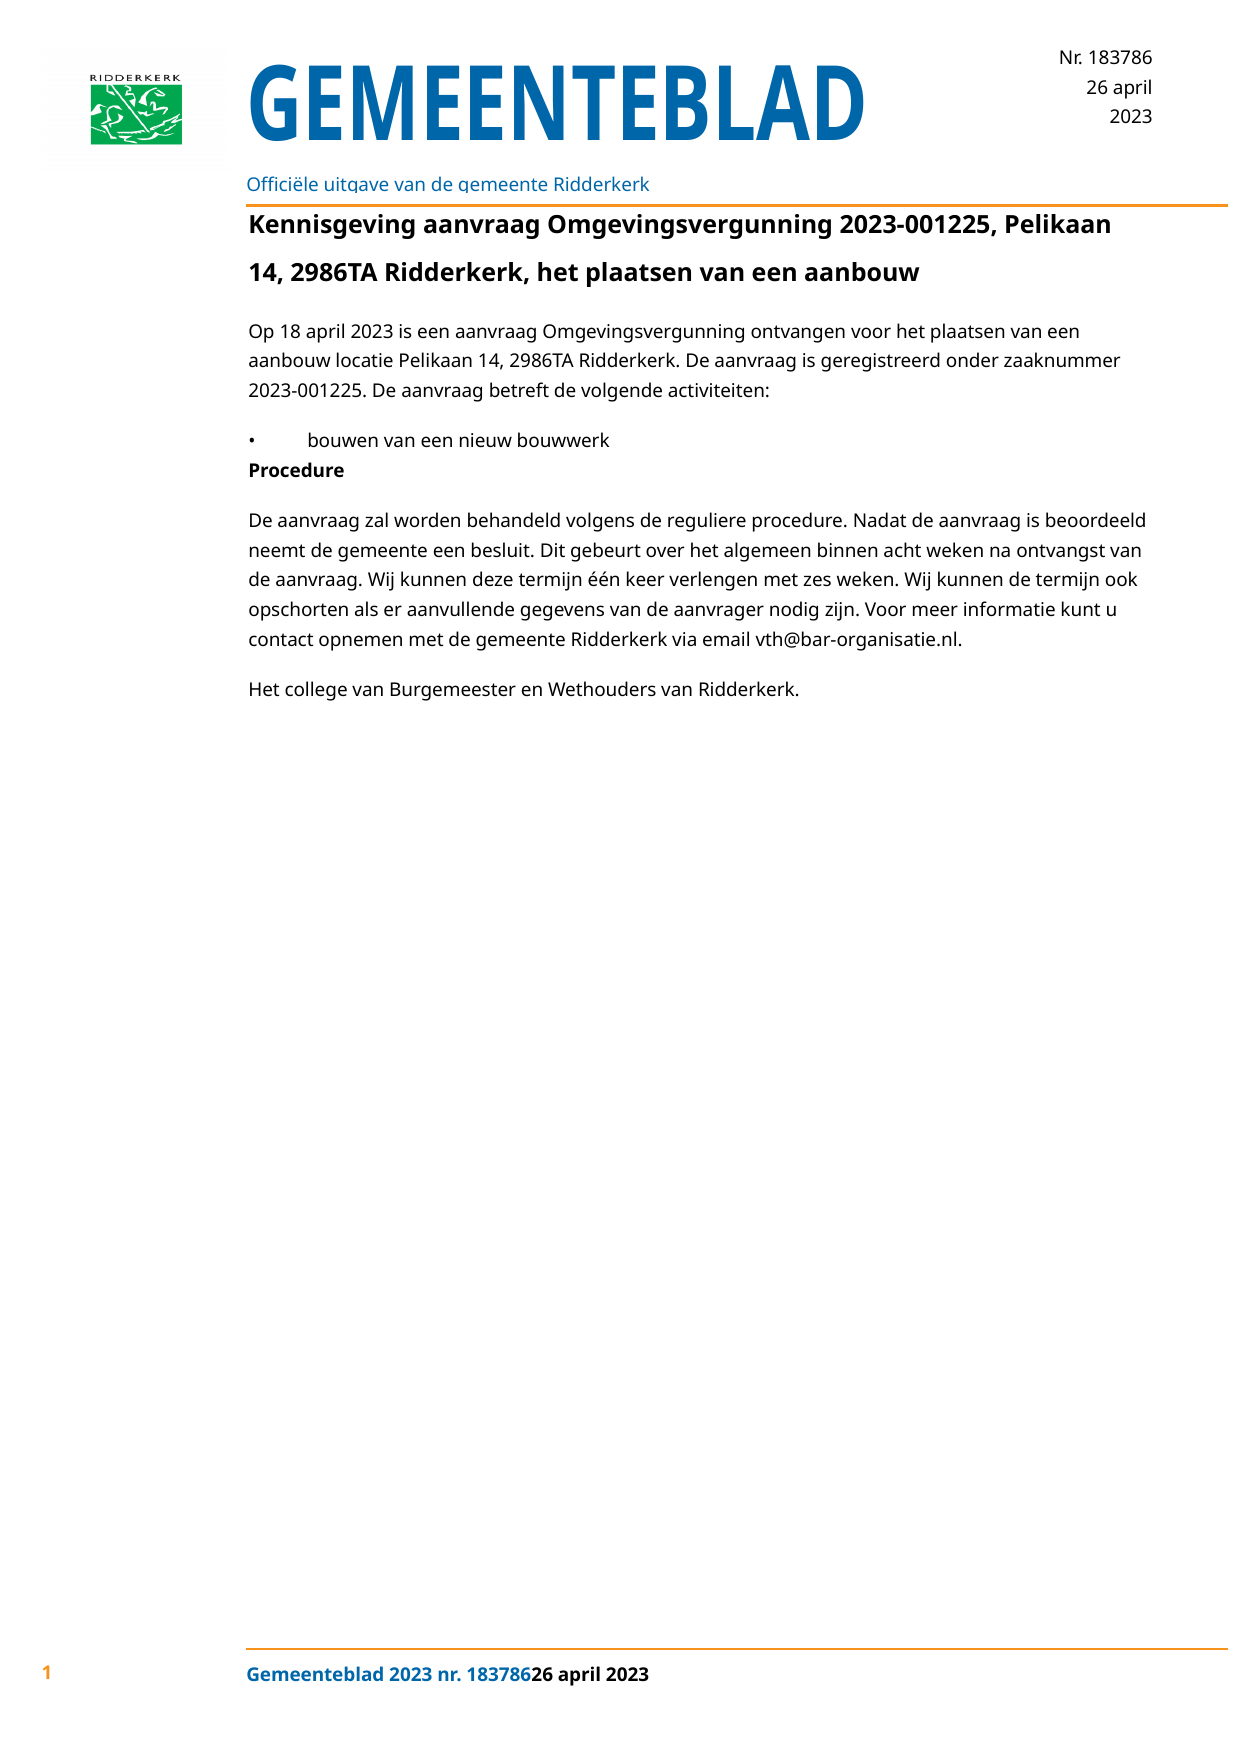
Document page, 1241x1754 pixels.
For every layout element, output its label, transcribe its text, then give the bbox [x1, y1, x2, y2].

text Op 18 april 2023 is een aanvraag Omgevingsvergunning ontvangen voor het plaatsen van een aanbouw locatie Pelikaan 14, 2986TA Ridderkerk. De aanvraag is geregistreerd onder zaaknummer 2023-001225. De aanvraag betreft de volgende activiteiten: [248, 318, 1152, 403]
text De aanvraag zal worden behandeld volgens de reguliere procedure. Nadat de aanvraag is beoordeeld neemt de gemeente een besluit. Dit gebeurt over het algemeen binnen acht weken na ontvangst van de aanvraag. Wij kunnen deze termijn één keer verlengen met zes weken. Wij kunnen de termijn ook opschorten als er aanvullende gegevens van de aanvrager nodig zijn. Voor meer informatie kunt u contact opnemen met de gemeente Ridderkerk via email vth@bar-organisatie.nl. [248, 507, 1152, 652]
text Het college van Burgemeester en Wethouders van Ridderkerk. [248, 676, 1152, 702]
text Procedure [248, 457, 1152, 483]
list bouwen van een nieuw bouwwerk [248, 427, 1152, 453]
text Kennisgeving aanvraag Omgevingsvergunning 2023-001225, Pelikaan 14, 2986TA Ridderkerk, het plaatsen van een aanbouw [248, 207, 1152, 288]
picture [41, 47, 231, 172]
